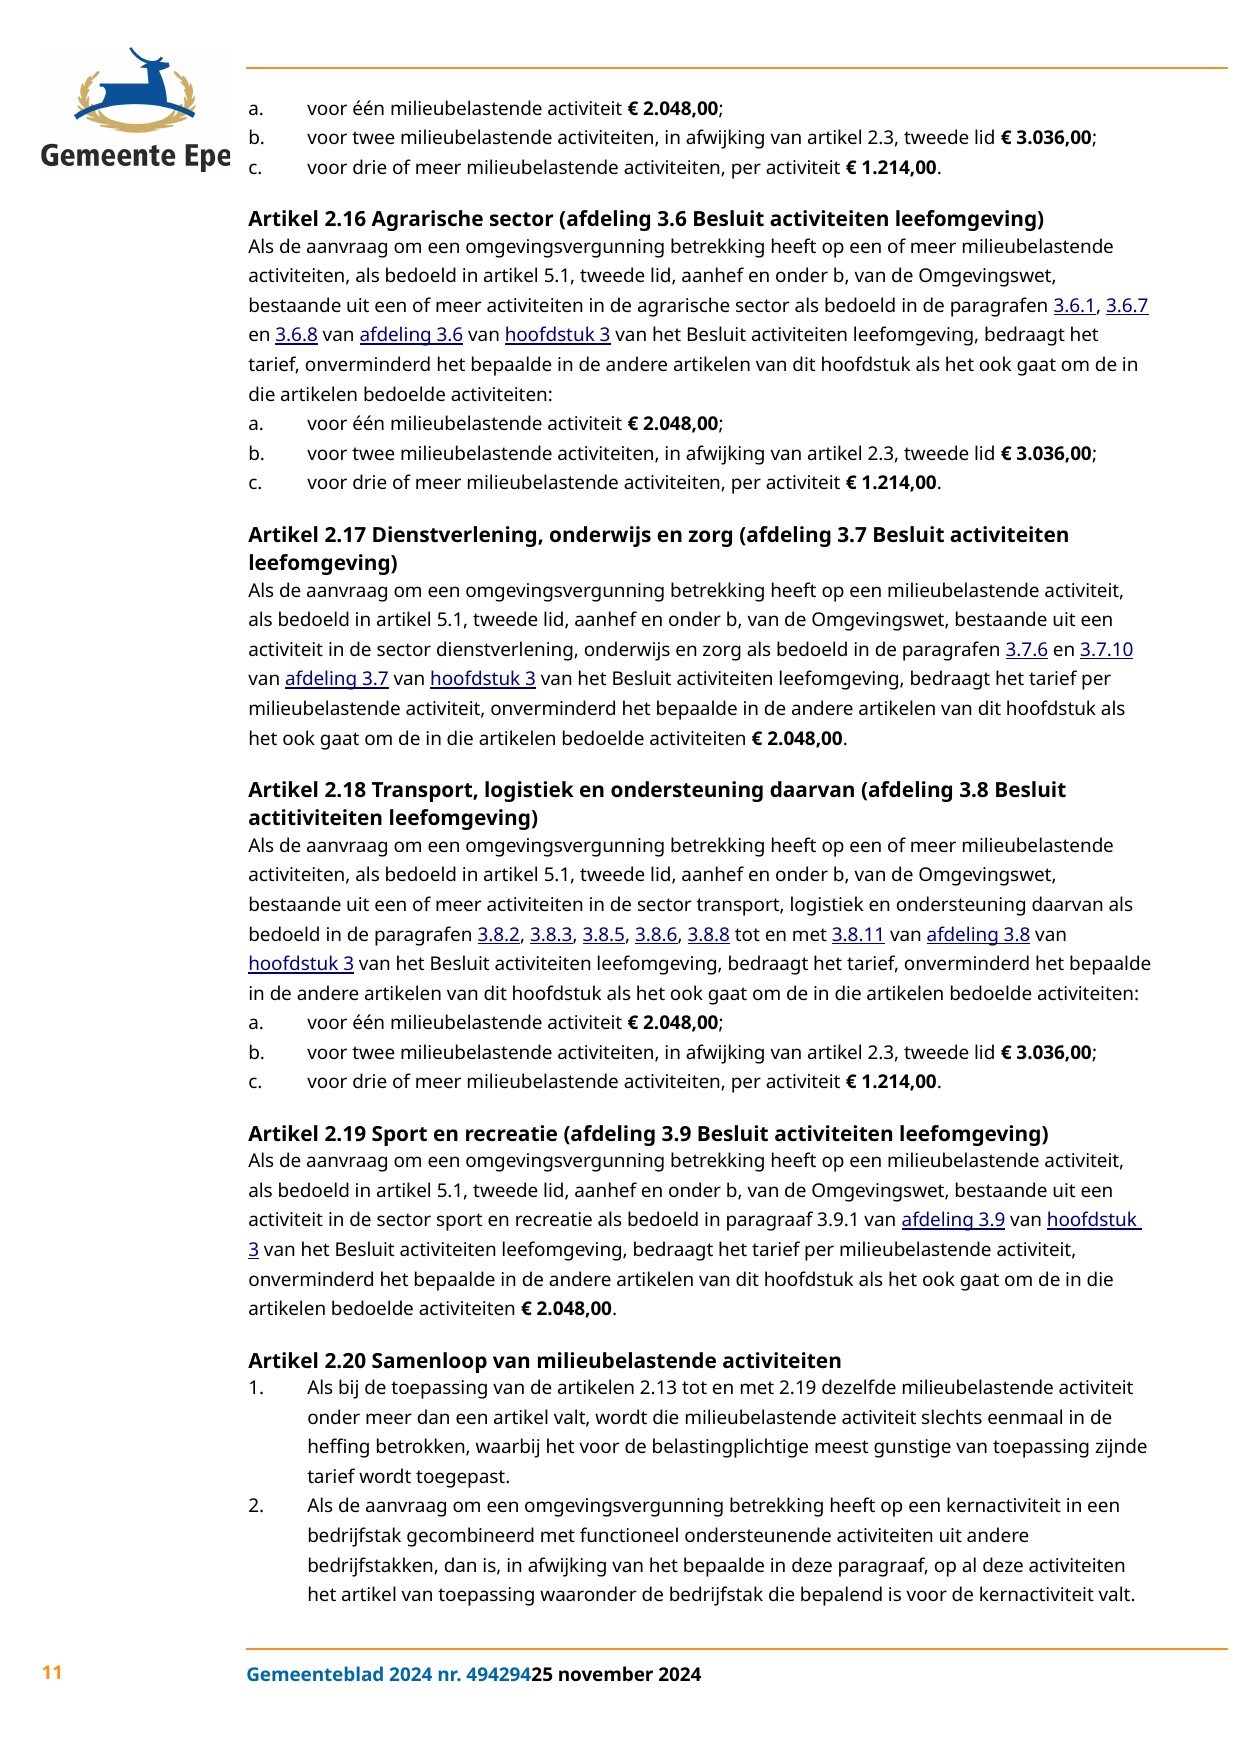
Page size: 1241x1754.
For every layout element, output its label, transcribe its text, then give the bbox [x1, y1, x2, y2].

text Als de aanvraag om een omgevingsvergunning betrekking heeft op een milieubelastende activiteit, als bedoeld in artikel 5.1, tweede lid, aanhef en onder b, van de Omgevingswet, bestaande uit een activiteit in de sector dienstverlening, onderwijs en zorg als bedoeld in de paragrafen 3.7.6 en 3.7.10 van afdeling 3.7 van hoofdstuk 3 van het Besluit activiteiten leefomgeving, bedraagt het tarief per milieubelastende activiteit, onverminderd het bepaalde in de andere artikelen van dit hoofdstuk als het ook gaat om de in die artikelen bedoelde activiteiten € 2.048,00. [248, 577, 1152, 750]
text Artikel 2.17 Dienstverlening, onderwijs en zorg (afdeling 3.7 Besluit activiteiten leefomgeving) [248, 520, 1152, 577]
list Als de aanvraag om een omgevingsvergunning betrekking heeft op een kernactiviteit in een bedrijfstak gecombineerd met functioneel ondersteunende activiteiten uit andere bedrijfstakken, dan is, in afwijking van het bepaalde in deze paragraaf, op al deze activiteiten het artikel van toepassing waaronder de bedrijfstak die bepalend is voor de kernactiviteit valt. [248, 1493, 1152, 1607]
list voor één milieubelastende activiteit € 2.048,00; [248, 1009, 1152, 1035]
text Als de aanvraag om een omgevingsvergunning betrekking heeft op een of meer milieubelastende activiteiten, als bedoeld in artikel 5.1, tweede lid, aanhef en onder b, van de Omgevingswet, bestaande uit een of meer activiteiten in de agrarische sector als bedoeld in de paragrafen 3.6.1, 3.6.7 en 3.6.8 van afdeling 3.6 van hoofdstuk 3 van het Besluit activiteiten leefomgeving, bedraagt het tarief, onverminderd het bepaalde in de andere artikelen van dit hoofdstuk als het ook gaat om de in die artikelen bedoelde activiteiten: [248, 233, 1152, 406]
list Als bij de toepassing van de artikelen 2.13 tot en met 2.19 dezelfde milieubelastende activiteit onder meer dan een artikel valt, wordt die milieubelastende activiteit slechts eenmaal in de heffing betrokken, waarbij het voor de belastingplichtige meest gunstige van toepassing zijnde tarief wordt toegepast. [248, 1374, 1152, 1489]
text Artikel 2.16 Agrarische sector (afdeling 3.6 Besluit activiteiten leefomgeving) [248, 204, 1152, 233]
text Als de aanvraag om een omgevingsvergunning betrekking heeft op een milieubelastende activiteit, als bedoeld in artikel 5.1, tweede lid, aanhef en onder b, van de Omgevingswet, bestaande uit een activiteit in de sector sport en recreatie als bedoeld in paragraaf 3.9.1 van afdeling 3.9 van hoofdstuk 3 van het Besluit activiteiten leefomgeving, bedraagt het tarief per milieubelastende activiteit, onverminderd het bepaalde in de andere artikelen van dit hoofdstuk als het ook gaat om de in die artikelen bedoelde activiteiten € 2.048,00. [248, 1147, 1152, 1321]
text Artikel 2.19 Sport en recreatie (afdeling 3.9 Besluit activiteiten leefomgeving) [248, 1119, 1152, 1147]
list voor twee milieubelastende activiteiten, in afwijking van artikel 2.3, tweede lid € 3.036,00; [248, 1039, 1152, 1065]
list voor één milieubelastende activiteit € 2.048,00; [248, 95, 1152, 121]
text Als de aanvraag om een omgevingsvergunning betrekking heeft op een of meer milieubelastende activiteiten, als bedoeld in artikel 5.1, tweede lid, aanhef en onder b, van de Omgevingswet, bestaande uit een of meer activiteiten in de sector transport, logistiek en ondersteuning daarvan als bedoeld in de paragrafen 3.8.2, 3.8.3, 3.8.5, 3.8.6, 3.8.8 tot en met 3.8.11 van afdeling 3.8 van hoofdstuk 3 van het Besluit activiteiten leefomgeving, bedraagt het tarief, onverminderd het bepaalde in de andere artikelen van dit hoofdstuk als het ook gaat om de in die artikelen bedoelde activiteiten: [248, 832, 1152, 1006]
list voor drie of meer milieubelastende activiteiten, per activiteit € 1.214,00. [248, 154, 1152, 180]
text Artikel 2.20 Samenloop van milieubelastende activiteiten [248, 1346, 1152, 1374]
text Artikel 2.18 Transport, logistiek en ondersteuning daarvan (afdeling 3.8 Besluit actitiviteiten leefomgeving) [248, 775, 1152, 832]
list voor drie of meer milieubelastende activiteiten, per activiteit € 1.214,00. [248, 1069, 1152, 1094]
list voor drie of meer milieubelastende activiteiten, per activiteit € 1.214,00. [248, 469, 1152, 495]
list voor twee milieubelastende activiteiten, in afwijking van artikel 2.3, tweede lid € 3.036,00; [248, 440, 1152, 466]
picture [41, 47, 231, 172]
list voor twee milieubelastende activiteiten, in afwijking van artikel 2.3, tweede lid € 3.036,00; [248, 124, 1152, 150]
list voor één milieubelastende activiteit € 2.048,00; [248, 410, 1152, 436]
